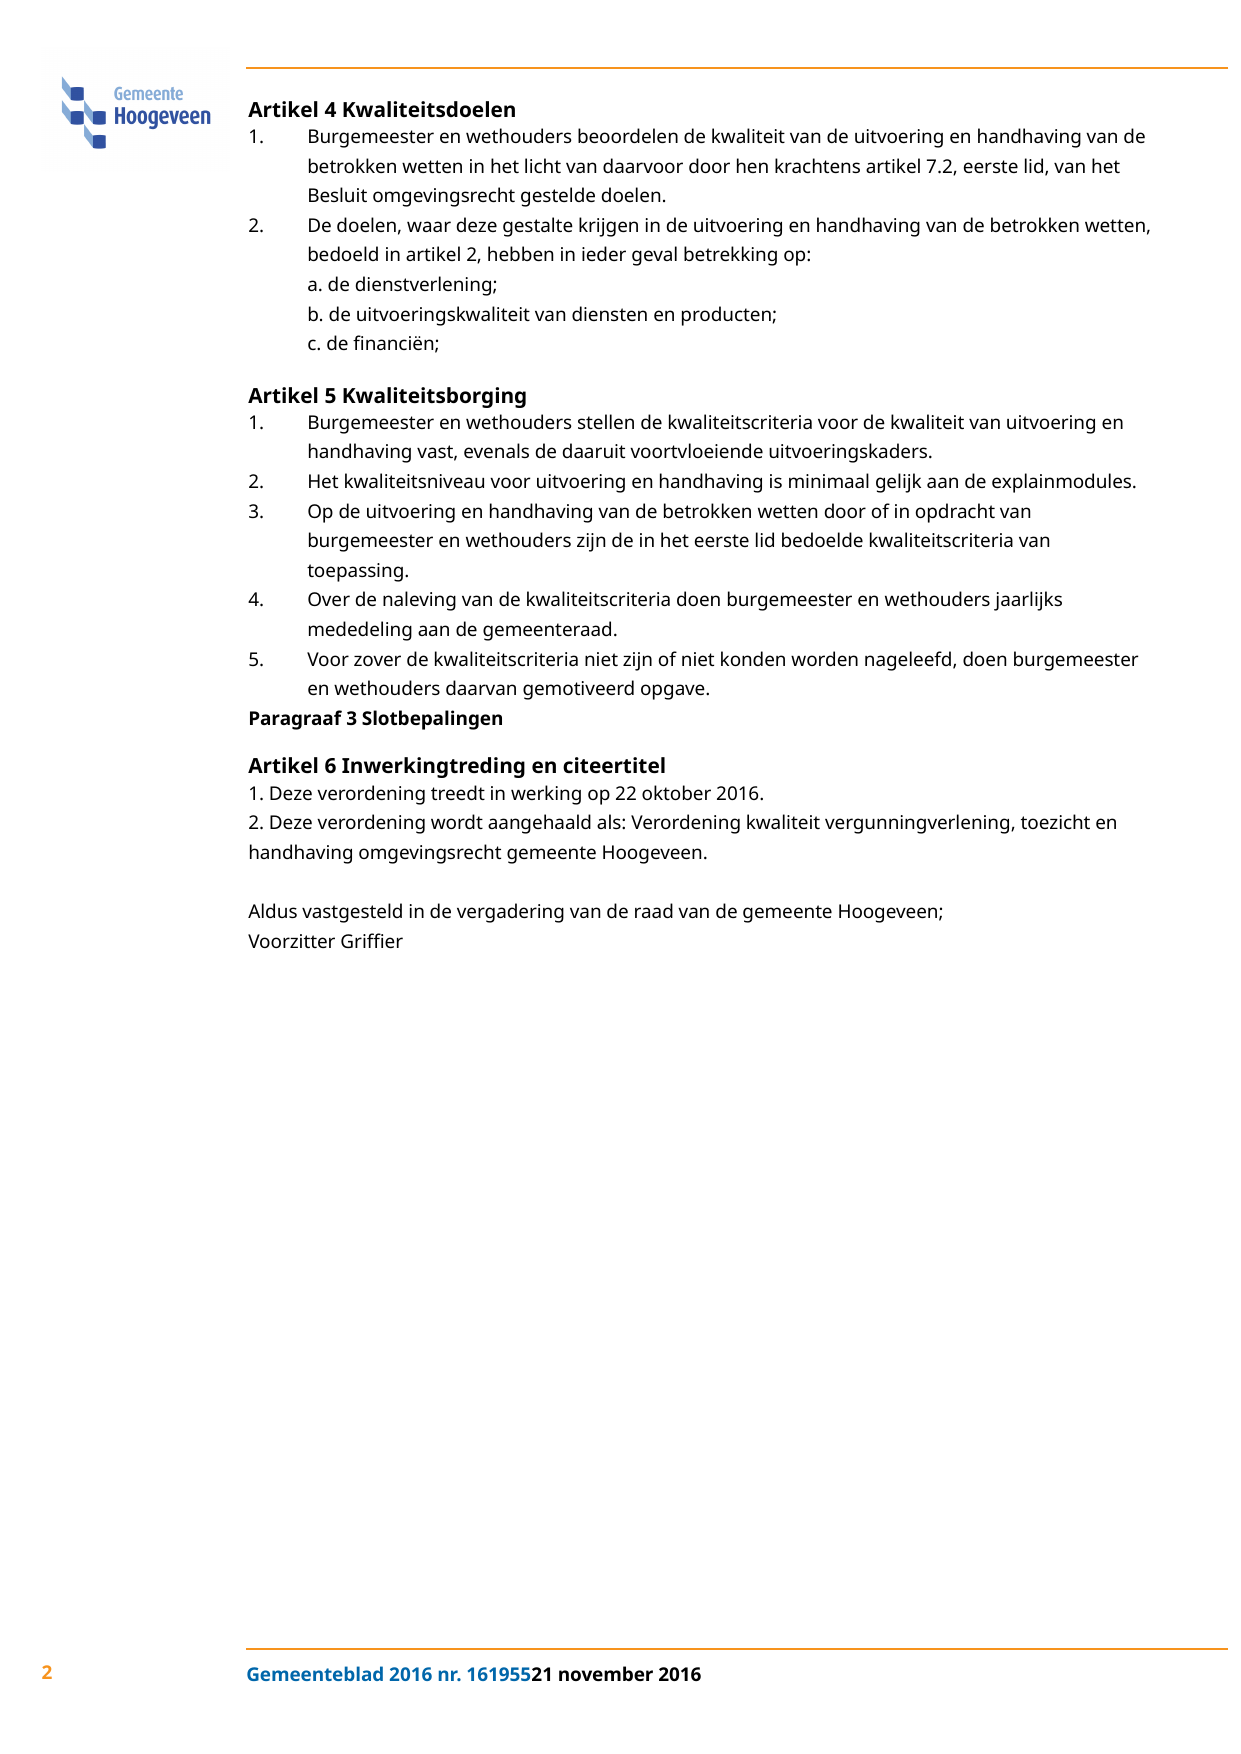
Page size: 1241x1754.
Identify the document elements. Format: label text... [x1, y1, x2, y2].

text Voorzitter Griffier [248, 928, 1152, 954]
list b. de uitvoeringskwaliteit van diensten en producten; [248, 301, 1152, 326]
text Paragraaf 3 Slotbepalingen [248, 705, 1152, 731]
list Voor zover de kwaliteitscriteria niet zijn of niet konden worden nageleefd, doen burgemeester en wethouders daarvan gemotiveerd opgave. [248, 646, 1152, 701]
list Burgemeester en wethouders beoordelen de kwaliteit van de uitvoering en handhaving van de betrokken wetten in het licht van daarvoor door hen krachtens artikel 7.2, eerste lid, van het Besluit omgevingsrecht gestelde doelen. [248, 123, 1152, 208]
list Burgemeester en wethouders stellen de kwaliteitscriteria voor de kwaliteit van uitvoering en handhaving vast, evenals de daaruit voortvloeiende uitvoeringskaders. [248, 409, 1152, 464]
list De doelen, waar deze gestalte krijgen in de uitvoering en handhaving van de betrokken wetten, bedoeld in artikel 2, hebben in ieder geval betrekking op: [248, 212, 1152, 267]
text Artikel 5 Kwaliteitsborging [248, 381, 1152, 409]
text Aldus vastgesteld in de vergadering van de raad van de gemeente Hoogeveen; [248, 898, 1152, 924]
text 1. Deze verordening treedt in werking op 22 oktober 2016. [248, 780, 1152, 806]
text Artikel 6 Inwerkingtreding en citeertitel [248, 752, 1152, 780]
list Op de uitvoering en handhaving van de betrokken wetten door of in opdracht van burgemeester en wethouders zijn de in het eerste lid bedoelde kwaliteitscriteria van toepassing. [248, 498, 1152, 583]
list Het kwaliteitsniveau voor uitvoering en handhaving is minimaal gelijk aan de explainmodules. [248, 468, 1152, 494]
list Over de naleving van de kwaliteitscriteria doen burgemeester en wethouders jaarlijks mededeling aan de gemeenteraad. [248, 587, 1152, 642]
list c. de financiën; [248, 330, 1152, 356]
picture [41, 47, 231, 172]
text 2. Deze verordening wordt aangehaald als: Verordening kwaliteit vergunningverlening, toezicht en handhaving omgevingsrecht gemeente Hoogeveen. [248, 809, 1152, 865]
text Artikel 4 Kwaliteitsdoelen [248, 95, 1152, 123]
list a. de dienstverlening; [248, 271, 1152, 297]
